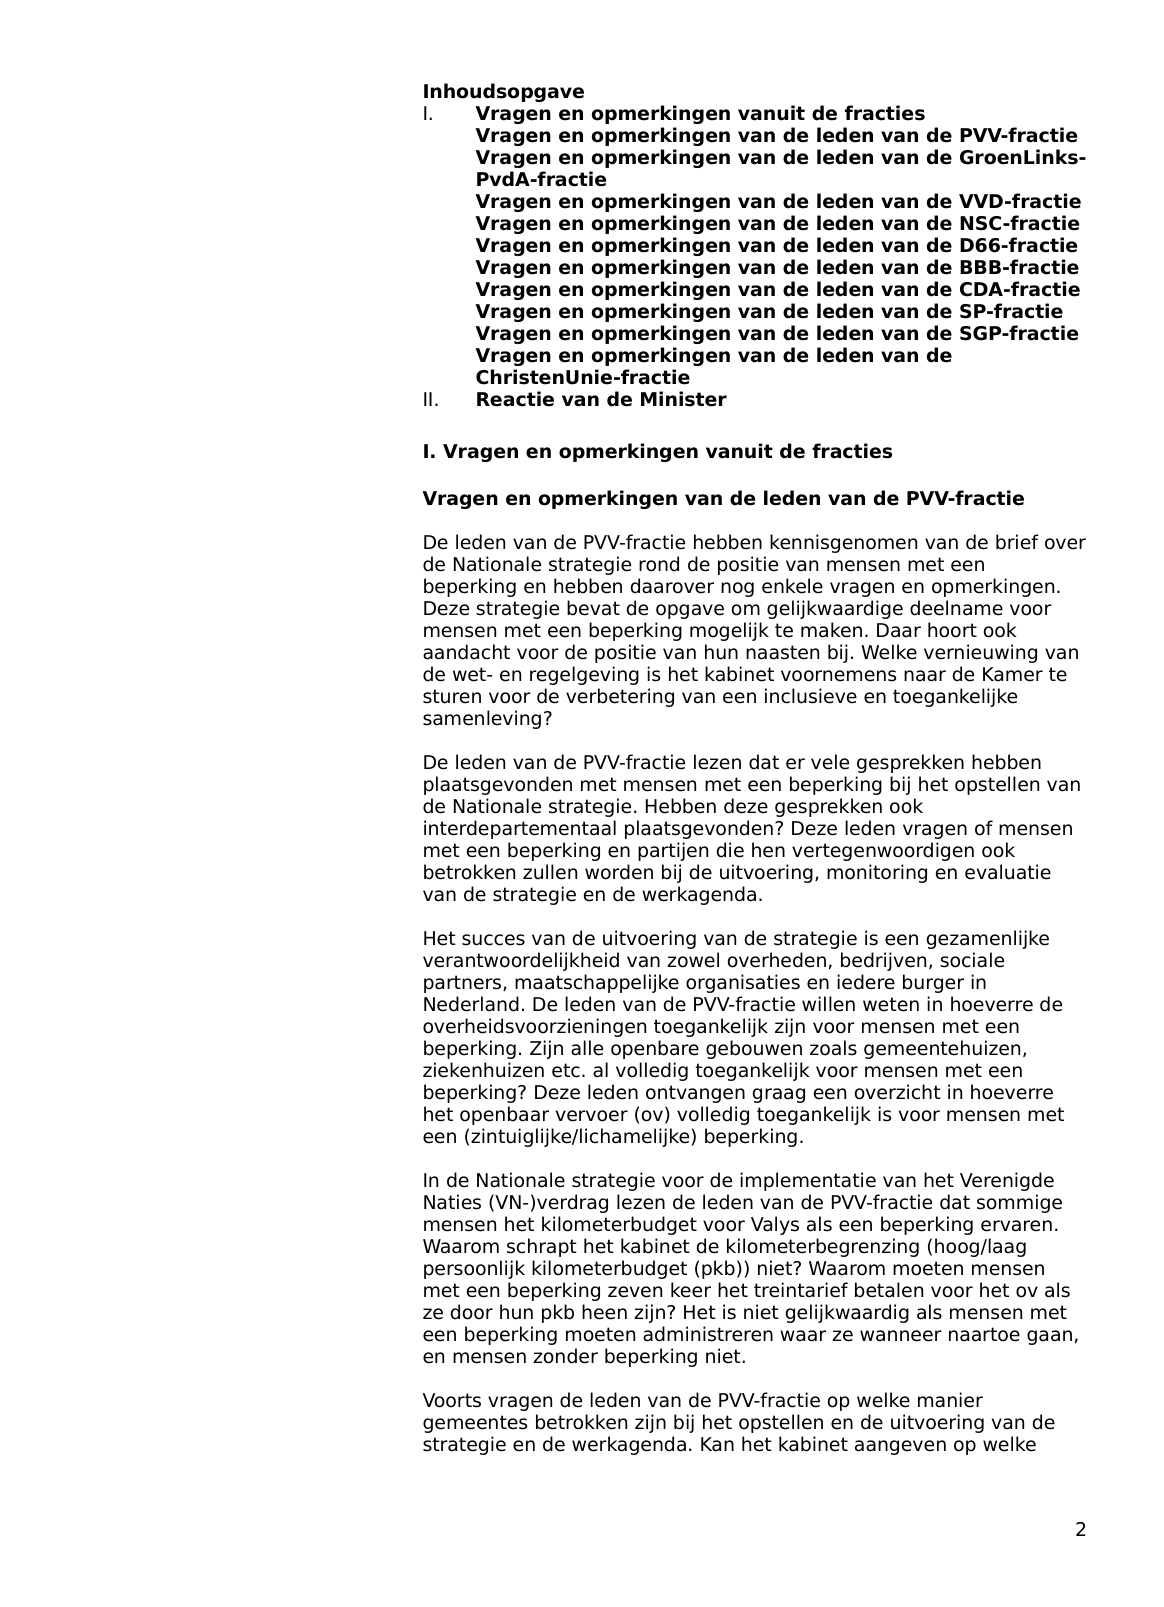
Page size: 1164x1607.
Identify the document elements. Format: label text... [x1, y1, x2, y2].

text Voorts vragen de leden van de PVV-fractie op welke manier gemeentes betrokken zijn bij het opstellen en de uitvoering van de strategie en de werkagenda. Kan het kabinet aangeven op welke [422, 1390, 1087, 1456]
text Vragen en opmerkingen van de leden van de CDA-fractie [475, 279, 1087, 301]
text I. Vragen en opmerkingen vanuit de fracties [422, 103, 1087, 125]
text Vragen en opmerkingen van de leden van de GroenLinks-PvdA-fractie [475, 147, 1087, 191]
text II. Reactie van de Minister [422, 389, 1087, 411]
subtitle Inhoudsopgave [422, 81, 1087, 103]
text Vragen en opmerkingen van de leden van de BBB-fractie [475, 257, 1087, 279]
text Het succes van de uitvoering van de strategie is een gezamenlijke verantwoordelijkheid van zowel overheden, bedrijven, sociale partners, maatschappelijke organisaties en iedere burger in Nederland. De leden van de PVV-fractie willen weten in hoeverre de overheidsvoorzieningen toegankelijk zijn voor mensen met een beperking. Zijn alle openbare gebouwen zoals gemeentehuizen, ziekenhuizen etc. al volledig toegankelijk voor mensen met een beperking? Deze leden ontvangen graag een overzicht in hoeverre het openbaar vervoer (ov) volledig toegankelijk is voor mensen met een (zintuiglijke/lichamelijke) beperking. [422, 928, 1087, 1148]
text Vragen en opmerkingen van de leden van de NSC-fractie [475, 213, 1087, 235]
text Vragen en opmerkingen van de leden van de ChristenUnie-fractie [475, 345, 1087, 389]
text Vragen en opmerkingen van de leden van de PVV-fractie [475, 125, 1087, 147]
text In de Nationale strategie voor de implementatie van het Verenigde Naties (VN-)verdrag lezen de leden van de PVV-fractie dat sommige mensen het kilometerbudget voor Valys als een beperking ervaren. Waarom schrapt het kabinet de kilometerbegrenzing (hoog/laag persoonlijk kilometerbudget (pkb)) niet? Waarom moeten mensen met een beperking zeven keer het treintarief betalen voor het ov als ze door hun pkb heen zijn? Het is niet gelijkwaardig als mensen met een beperking moeten administreren waar ze wanneer naartoe gaan, en mensen zonder beperking niet. [422, 1170, 1087, 1368]
text Vragen en opmerkingen van de leden van de VVD-fractie [475, 191, 1087, 213]
text Vragen en opmerkingen van de leden van de D66-fractie [475, 235, 1087, 257]
text Vragen en opmerkingen van de leden van de SP-fractie [475, 301, 1087, 323]
subtitle I. Vragen en opmerkingen vanuit de fracties [422, 441, 1087, 463]
subtitle Vragen en opmerkingen van de leden van de PVV-fractie [422, 488, 1087, 510]
text De leden van de PVV-fractie lezen dat er vele gesprekken hebben plaatsgevonden met mensen met een beperking bij het opstellen van de Nationale strategie. Hebben deze gesprekken ook interdepartementaal plaatsgevonden? Deze leden vragen of mensen met een beperking en partijen die hen vertegenwoordigen ook betrokken zullen worden bij de uitvoering, monitoring en evaluatie van de strategie en de werkagenda. [422, 752, 1087, 906]
text De leden van de PVV-fractie hebben kennisgenomen van de brief over de Nationale strategie rond de positie van mensen met een beperking en hebben daarover nog enkele vragen en opmerkingen. Deze strategie bevat de opgave om gelijkwaardige deelname voor mensen met een beperking mogelijk te maken. Daar hoort ook aandacht voor de positie van hun naasten bij. Welke vernieuwing van de wet- en regelgeving is het kabinet voornemens naar de Kamer te sturen voor de verbetering van een inclusieve en toegankelijke samenleving? [422, 532, 1087, 730]
text Vragen en opmerkingen van de leden van de SGP-fractie [475, 323, 1087, 345]
